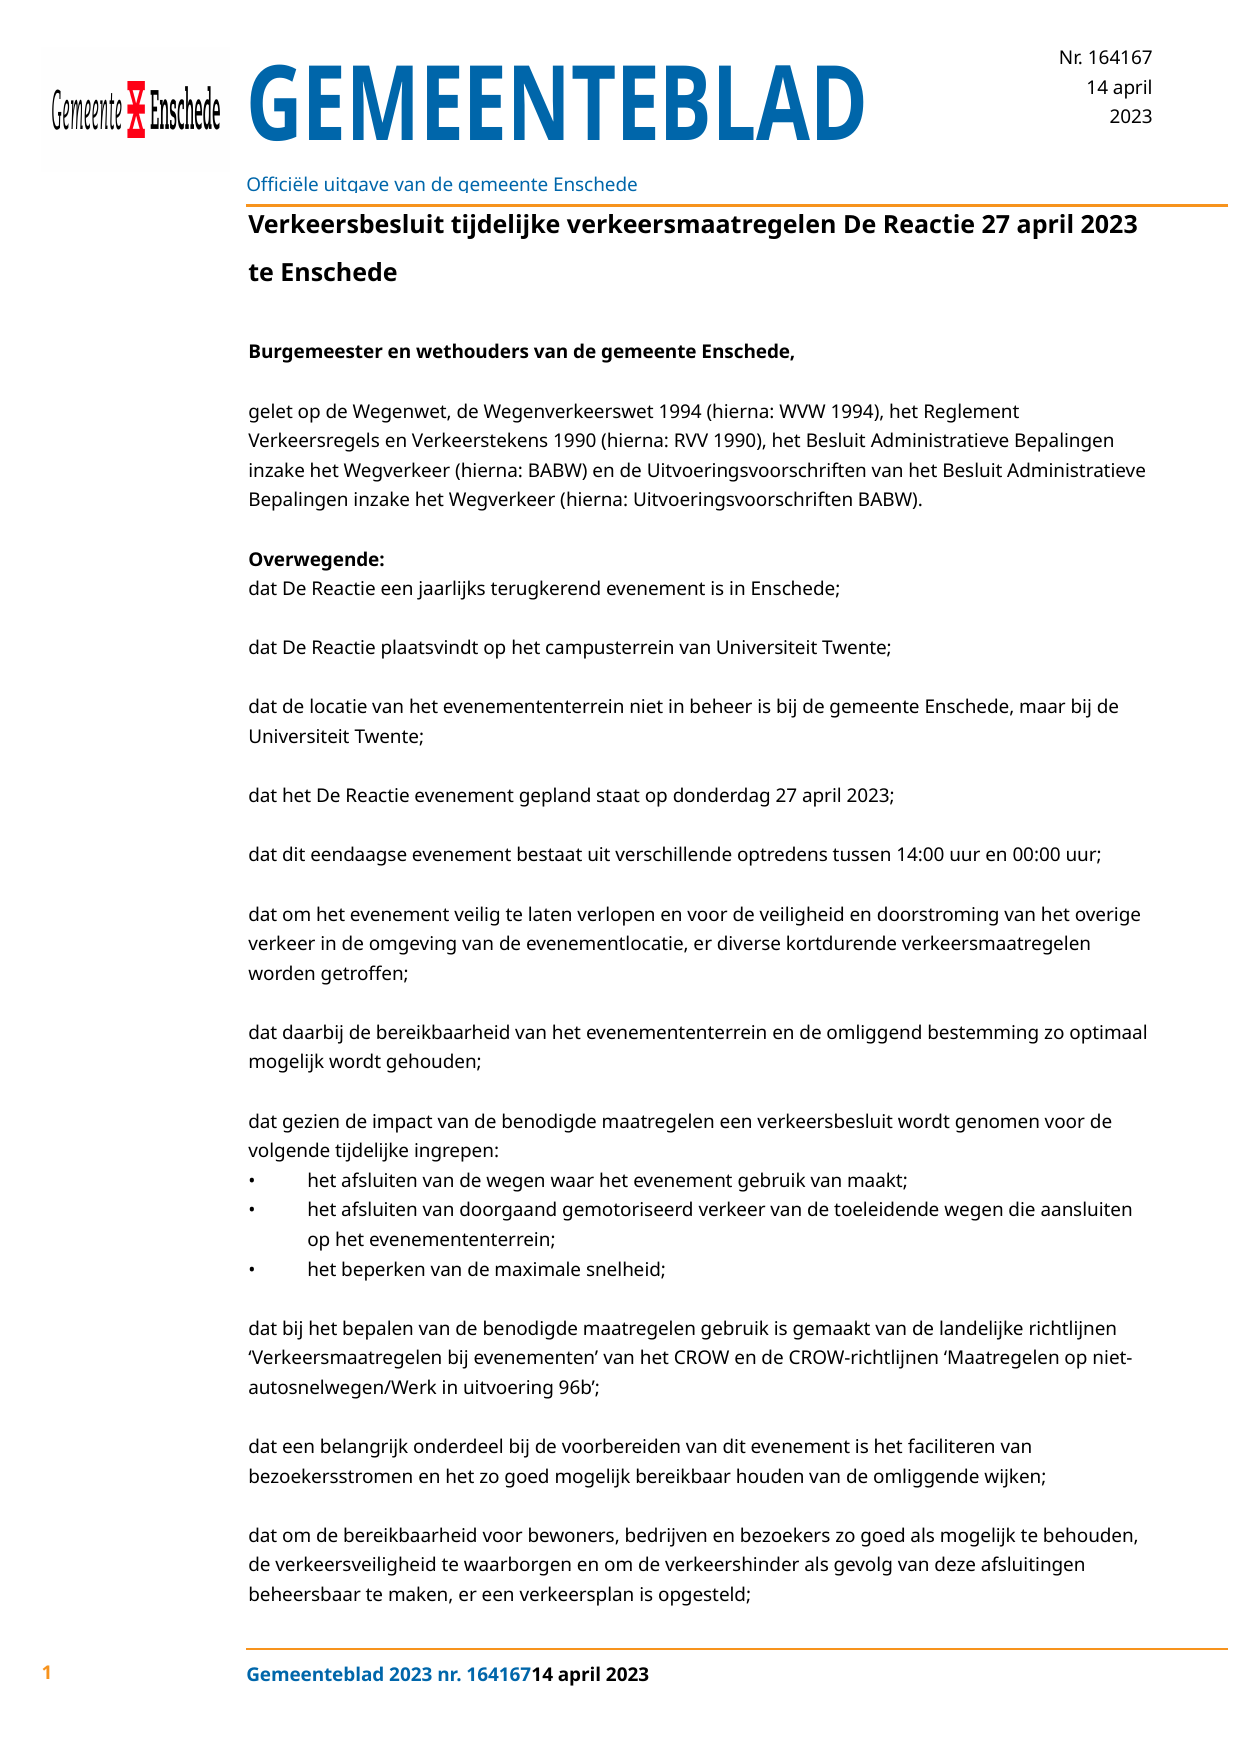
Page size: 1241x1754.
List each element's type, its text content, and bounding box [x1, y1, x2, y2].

text dat de locatie van het evenemententerrein niet in beheer is bij de gemeente Enschede, maar bij de Universiteit Twente; [248, 694, 1152, 749]
list het beperken van de maximale snelheid; [248, 1256, 1152, 1281]
text dat dit eendaagse evenement bestaat uit verschillende optredens tussen 14:00 uur en 00:00 uur; [248, 842, 1152, 867]
text Verkeersbesluit tijdelijke verkeersmaatregelen De Reactie 27 april 2023 te Enschede [248, 207, 1152, 288]
list het afsluiten van de wegen waar het evenement gebruik van maakt; [248, 1167, 1152, 1193]
text dat daarbij de bereikbaarheid van het evenemententerrein en de omliggend bestemming zo optimaal mogelijk wordt gehouden; [248, 1019, 1152, 1074]
text dat De Reactie plaatsvindt op het campusterrein van Universiteit Twente; [248, 634, 1152, 660]
text gelet op de Wegenwet, de Wegenverkeerswet 1994 (hierna: WVW 1994), het Reglement Verkeersregels en Verkeerstekens 1990 (hierna: RVV 1990), het Besluit Administratieve Bepalingen inzake het Wegverkeer (hierna: BABW) en de Uitvoeringsvoorschriften van het Besluit Administratieve Bepalingen inzake het Wegverkeer (hierna: Uitvoeringsvoorschriften BABW). [248, 398, 1152, 512]
list het afsluiten van doorgaand gemotoriseerd verkeer van de toeleidende wegen die aansluiten op het evenemententerrein; [248, 1197, 1152, 1252]
text dat een belangrijk onderdeel bij de voorbereiden van dit evenement is het faciliteren van bezoekersstromen en het zo goed mogelijk bereikbaar houden van de omliggende wijken; [248, 1433, 1152, 1488]
text dat om de bereikbaarheid voor bewoners, bedrijven en bezoekers zo goed als mogelijk te behouden, de verkeersveiligheid te waarborgen en om de verkeershinder als gevolg van deze afsluitingen beheersbaar te maken, er een verkeersplan is opgesteld; [248, 1522, 1152, 1607]
picture [41, 47, 231, 172]
text dat om het evenement veilig te laten verlopen en voor de veiligheid en doorstroming van het overige verkeer in de omgeving van de evenementlocatie, er diverse kortdurende verkeersmaatregelen worden getroffen; [248, 901, 1152, 986]
text dat het De Reactie evenement gepland staat op donderdag 27 april 2023; [248, 782, 1152, 808]
text dat bij het bepalen van de benodigde maatregelen gebruik is gemaakt van de landelijke richtlijnen ‘Verkeersmaatregelen bij evenementen’ van het CROW en de CROW-richtlijnen ‘Maatregelen op niet-autosnelwegen/Werk in uitvoering 96b’; [248, 1315, 1152, 1400]
text Burgemeester en wethouders van de gemeente Enschede, [248, 339, 1152, 364]
text dat gezien de impact van de benodigde maatregelen een verkeersbesluit wordt genomen voor de volgende tijdelijke ingrepen: [248, 1108, 1152, 1163]
text Overwegende: [248, 546, 1152, 571]
text dat De Reactie een jaarlijks terugkerend evenement is in Enschede; [248, 575, 1152, 601]
